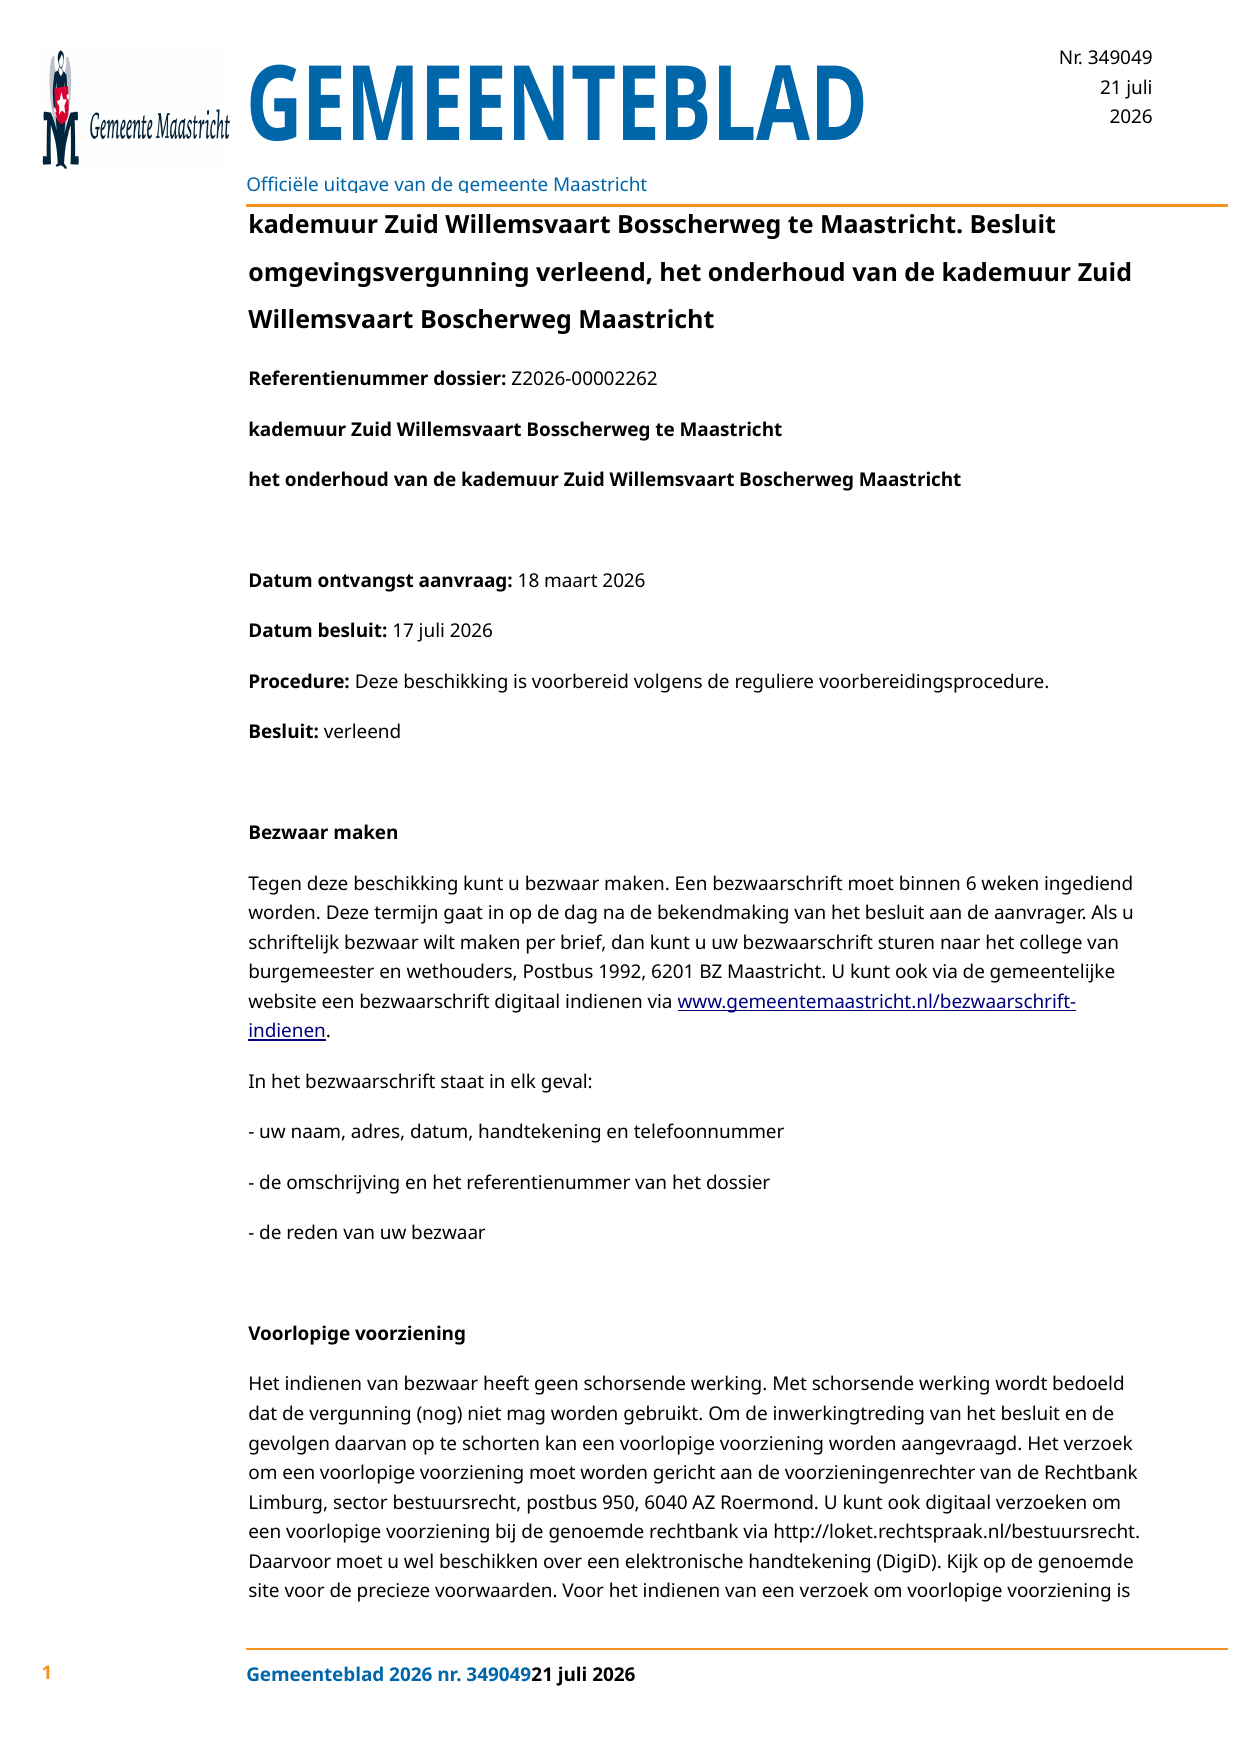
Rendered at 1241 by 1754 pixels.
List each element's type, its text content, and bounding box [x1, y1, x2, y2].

text Datum besluit: 17 juli 2026 [248, 618, 1152, 643]
picture [41, 47, 231, 172]
text Referentienummer dossier: Z2026-00002262 [248, 366, 1152, 391]
text Datum ontvangst aanvraag: 18 maart 2026 [248, 567, 1152, 593]
text kademuur Zuid Willemsvaart Bosscherweg te Maastricht. Besluit omgevingsvergunning verleend, het onderhoud van de kademuur Zuid Willemsvaart Boscherweg Maastricht [248, 207, 1152, 336]
text kademuur Zuid Willemsvaart Bosscherweg te Maastricht [248, 416, 1152, 442]
text het onderhoud van de kademuur Zuid Willemsvaart Boscherweg Maastricht [248, 466, 1152, 492]
text - uw naam, adres, datum, handtekening en telefoonnummer [248, 1118, 1152, 1144]
text Besluit: verleend [248, 718, 1152, 744]
text Het indienen van bezwaar heeft geen schorsende werking. Met schorsende werking wordt bedoeld dat de vergunning (nog) niet mag worden gebruikt. Om de inwerkingtreding van het besluit en de gevolgen daarvan op te schorten kan een voorlopige voorziening worden aangevraagd. Het verzoek om een voorlopige voorziening moet worden gericht aan de voorzieningenrechter van de Rechtbank Limburg, sector bestuursrecht, postbus 950, 6040 AZ Roermond. U kunt ook digitaal verzoeken om een voorlopige voorziening bij de genoemde rechtbank via http://loket.rechtspraak.nl/bestuursrecht. Daarvoor moet u wel beschikken over een elektronische handtekening (DigiD). Kijk op de genoemde site voor de precieze voorwaarden. Voor het indienen van een verzoek om voorlopige voorziening is [248, 1371, 1152, 1603]
text - de reden van uw bezwaar [248, 1219, 1152, 1245]
text Voorlopige voorziening [248, 1320, 1152, 1346]
text - de omschrijving en het referentienummer van het dossier [248, 1169, 1152, 1194]
text Bezwaar maken [248, 819, 1152, 845]
text Procedure: Deze beschikking is voorbereid volgens de reguliere voorbereidingsprocedure. [248, 668, 1152, 694]
text Tegen deze beschikking kunt u bezwaar maken. Een bezwaarschrift moet binnen 6 weken ingediend worden. Deze termijn gaat in op de dag na de bekendmaking van het besluit aan de aanvrager. Als u schriftelijk bezwaar wilt maken per brief, dan kunt u uw bezwaarschrift sturen naar het college van burgemeester en wethouders, Postbus 1992, 6201 BZ Maastricht. U kunt ook via de gemeentelijke website een bezwaarschrift digitaal indienen via www.gemeentemaastricht.nl/bezwaarschrift-indienen. [248, 870, 1152, 1043]
text In het bezwaarschrift staat in elk geval: [248, 1068, 1152, 1094]
